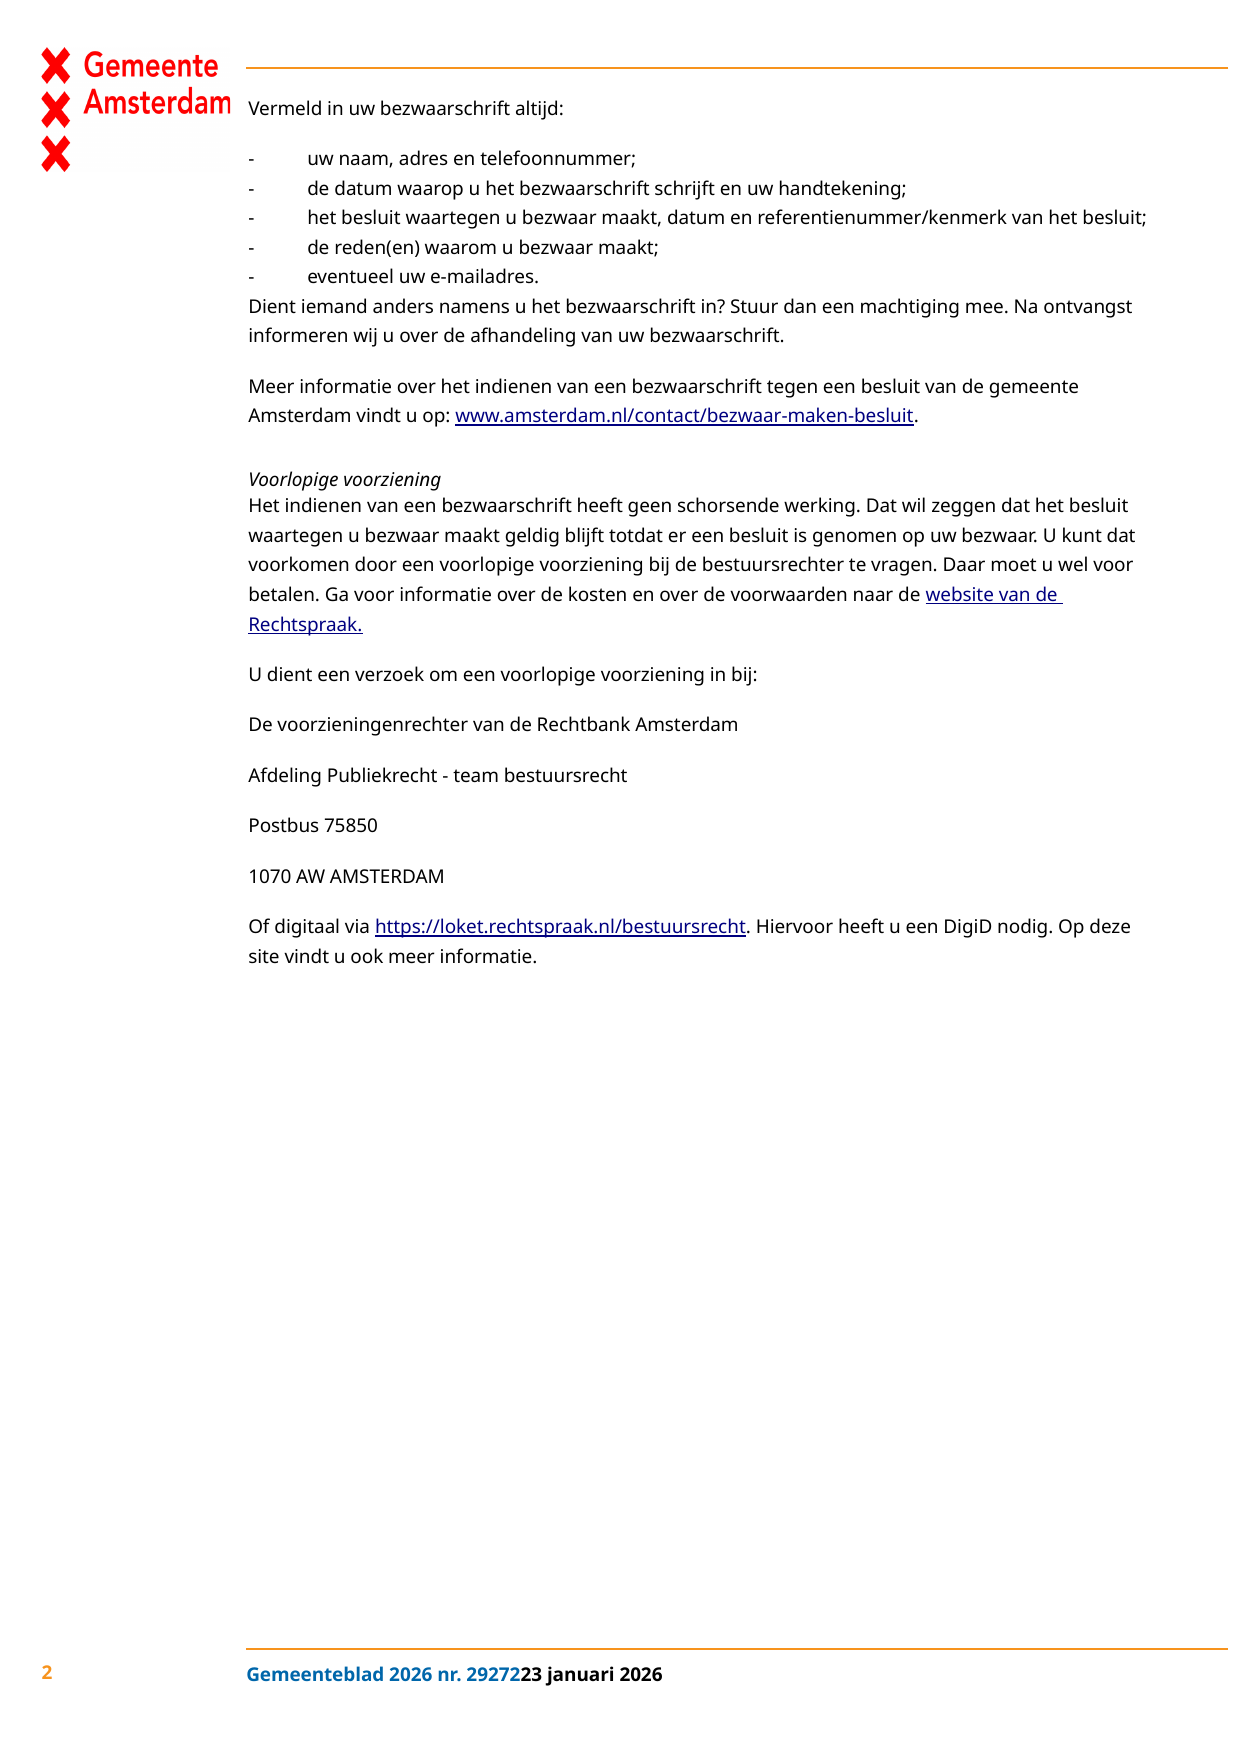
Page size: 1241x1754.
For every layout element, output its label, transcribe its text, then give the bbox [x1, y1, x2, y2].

list eventueel uw e-mailadres. [248, 263, 1152, 289]
text Het indienen van een bezwaarschrift heeft geen schorsende werking. Dat wil zeggen dat het besluit waartegen u bezwaar maakt geldig blijft totdat er een besluit is genomen op uw bezwaar. U kunt dat voorkomen door een voorlopige voorziening bij de bestuursrechter te vragen. Daar moet u wel voor betalen. Ga voor informatie over de kosten en over de voorwaarden naar de website van de Rechtspraak. [248, 492, 1152, 636]
list de datum waarop u het bezwaarschrift schrijft en uw handtekening; [248, 175, 1152, 201]
text De voorzieningenrechter van de Rechtbank Amsterdam [248, 712, 1152, 737]
text Afdeling Publiekrecht - team bestuursrecht [248, 762, 1152, 788]
text Meer informatie over het indienen van een bezwaarschrift tegen een besluit van de gemeente Amsterdam vindt u op: www.amsterdam.nl/contact/bezwaar-maken-besluit. [248, 373, 1152, 428]
text 1070 AW AMSTERDAM [248, 863, 1152, 888]
list het besluit waartegen u bezwaar maakt, datum en referentienummer/kenmerk van het besluit; [248, 204, 1152, 230]
picture [41, 47, 231, 172]
text Voorlopige voorziening [248, 467, 1152, 492]
list uw naam, adres en telefoonnummer; [248, 145, 1152, 171]
text Of digitaal via https://loket.rechtspraak.nl/bestuursrecht. Hiervoor heeft u een DigiD nodig. Op deze site vindt u ook meer informatie. [248, 913, 1152, 968]
text Postbus 75850 [248, 812, 1152, 838]
text Vermeld in uw bezwaarschrift altijd: [248, 95, 1152, 121]
text U dient een verzoek om een voorlopige voorziening in bij: [248, 661, 1152, 687]
list de reden(en) waarom u bezwaar maakt; [248, 234, 1152, 260]
text Dient iemand anders namens u het bezwaarschrift in? Stuur dan een machtiging mee. Na ontvangst informeren wij u over de afhandeling van uw bezwaarschrift. [248, 293, 1152, 348]
